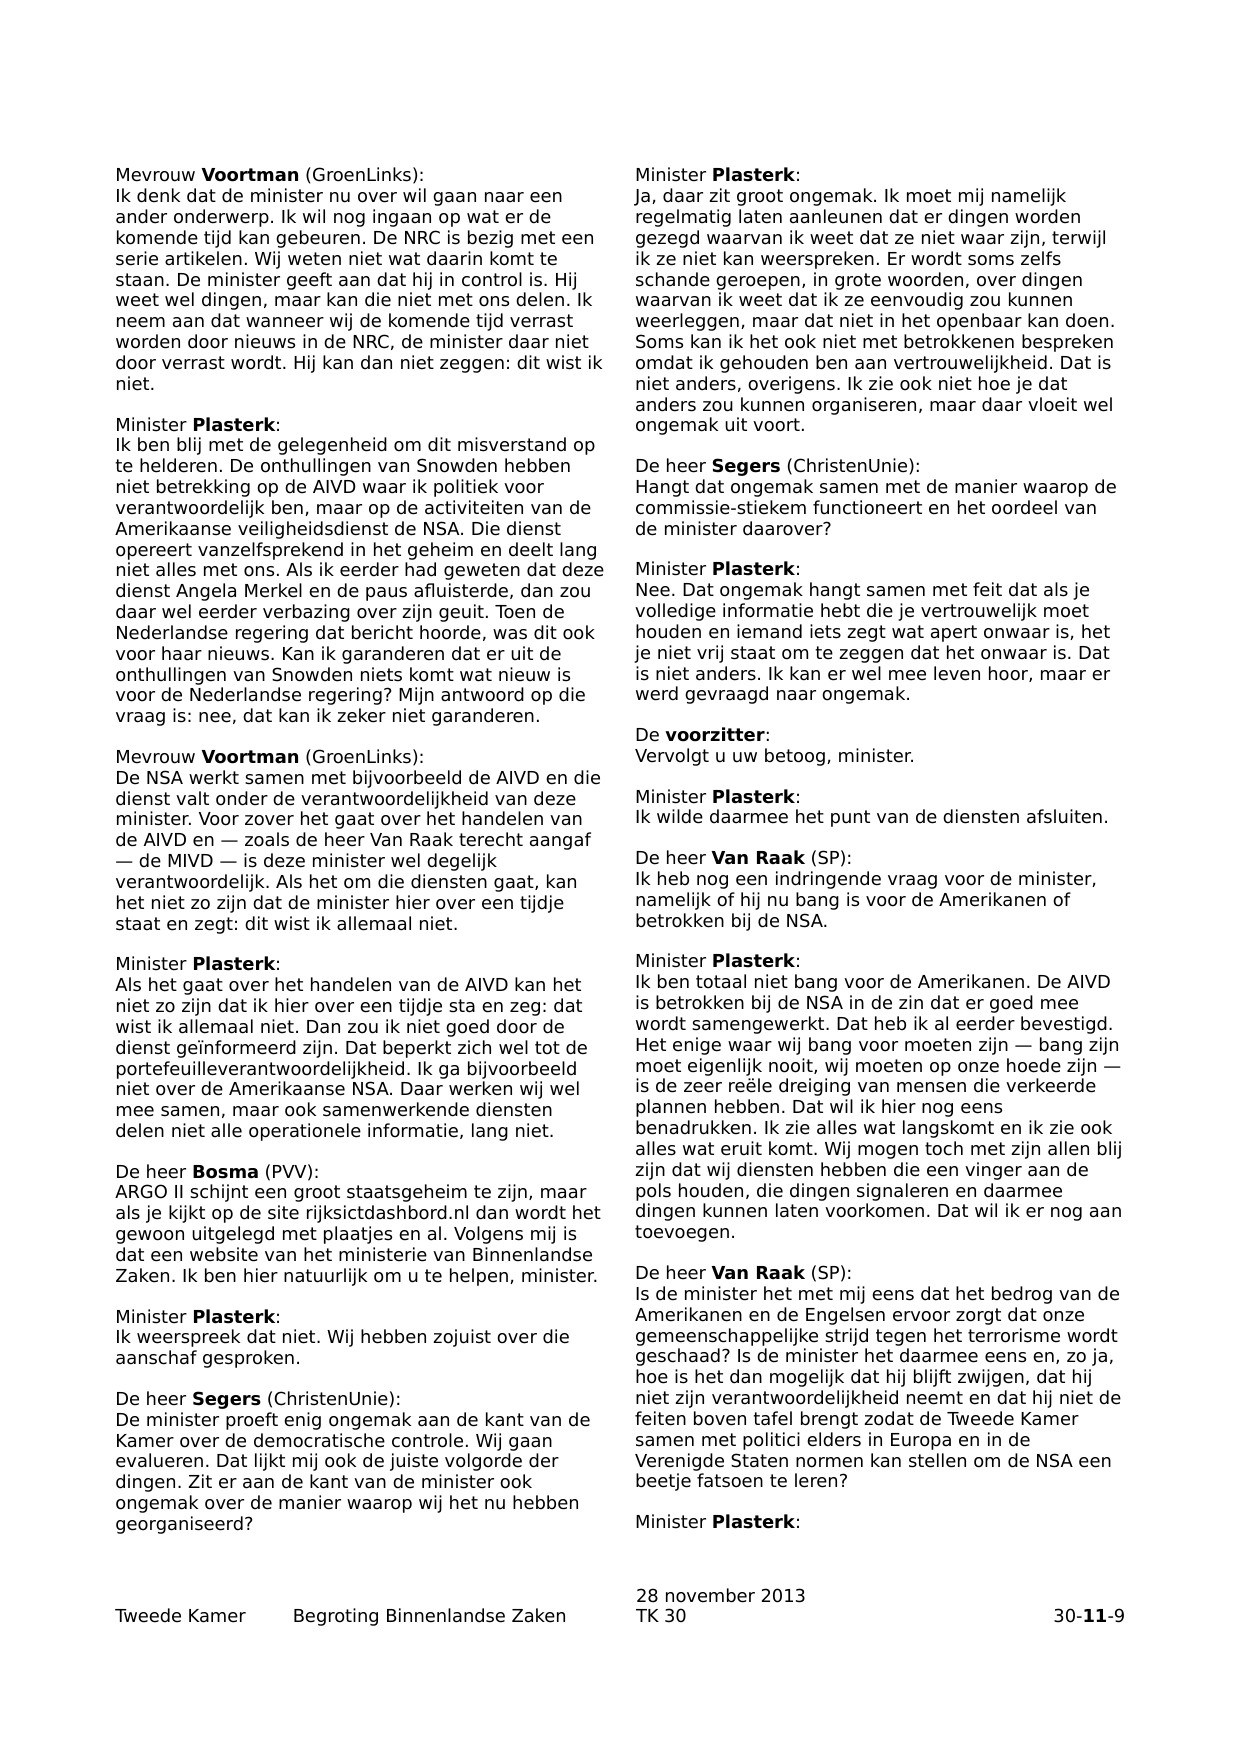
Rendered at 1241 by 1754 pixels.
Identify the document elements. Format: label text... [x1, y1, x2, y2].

text ARGO II schijnt een groot staatsgeheim te zijn, maar als je kijkt op de site rijksictdashbord.nl dan wordt het gewoon uitgelegd met plaatjes en al. Volgens mij is dat een website van het ministerie van Binnenlandse Zaken. Ik ben hier natuurlijk om u te helpen, minister. [115, 1182, 605, 1286]
text Ik ben blij met de gelegenheid om dit misverstand op te helderen. De onthullingen van Snowden hebben niet betrekking op de AIVD waar ik politiek voor verantwoordelijk ben, maar op de activiteiten van de Amerikaanse veiligheidsdienst de NSA. Die dienst opereert vanzelfsprekend in het geheim en deelt lang niet alles met ons. Als ik eerder had geweten dat deze dienst Angela Merkel en de paus afluisterde, dan zou daar wel eerder verbazing over zijn geuit. Toen de Nederlandse regering dat bericht hoorde, was dit ook voor haar nieuws. Kan ik garanderen dat er uit de onthullingen van Snowden niets komt wat nieuw is voor de Nederlandse regering? Mijn antwoord op die vraag is: nee, dat kan ik zeker niet garanderen. [115, 435, 605, 727]
text Minister Plasterk: [115, 954, 605, 975]
text Als het gaat over het handelen van de AIVD kan het niet zo zijn dat ik hier over een tijdje sta en zeg: dat wist ik allemaal niet. Dan zou ik niet goed door de dienst geïnformeerd zijn. Dat beperkt zich wel tot de portefeuilleverantwoordelijkheid. Ik ga bijvoorbeeld niet over de Amerikaanse NSA. Daar werken wij wel mee samen, maar ook samenwerkende diensten delen niet alle operationele informatie, lang niet. [115, 975, 605, 1142]
text Minister Plasterk: [635, 951, 1125, 972]
text Mevrouw Voortman (GroenLinks): [115, 165, 605, 186]
text Minister Plasterk: [115, 1306, 605, 1327]
text Minister Plasterk: [115, 414, 605, 435]
text De heer Segers (ChristenUnie): [115, 1389, 605, 1409]
text Ik weerspreek dat niet. Wij hebben zojuist over die aanschaf gesproken. [115, 1327, 605, 1369]
text Vervolgt u uw betoog, minister. [635, 746, 1125, 767]
text De NSA werkt samen met bijvoorbeeld de AIVD en die dienst valt onder de verantwoordelijkheid van deze minister. Voor zover het gaat over het handelen van de AIVD en — zoals de heer Van Raak terecht aangaf — de MIVD — is deze minister wel degelijk verantwoordelijk. Als het om die diensten gaat, kan het niet zo zijn dat de minister hier over een tijdje staat en zegt: dit wist ik allemaal niet. [115, 767, 605, 934]
text Minister Plasterk: [635, 1512, 1125, 1533]
text De heer Bosma (PVV): [115, 1162, 605, 1182]
text Mevrouw Voortman (GroenLinks): [115, 747, 605, 767]
text De voorzitter: [635, 725, 1125, 746]
text Minister Plasterk: [635, 559, 1125, 580]
text Minister Plasterk: [635, 787, 1125, 807]
text De heer Segers (ChristenUnie): [635, 456, 1125, 477]
text Minister Plasterk: [635, 165, 1125, 186]
text De heer Van Raak (SP): [635, 848, 1125, 869]
text Ik wilde daarmee het punt van de diensten afsluiten. [635, 807, 1125, 828]
text Is de minister het met mij eens dat het bedrog van de Amerikanen en de Engelsen ervoor zorgt dat onze gemeenschappelijke strijd tegen het terrorisme wordt geschaad? Is de minister het daarmee eens en, zo ja, hoe is het dan mogelijk dat hij blijft zwijgen, dat hij niet zijn verantwoordelijkheid neemt en dat hij niet de feiten boven tafel brengt zodat de Tweede Kamer samen met politici elders in Europa en in de Verenigde Staten normen kan stellen om de NSA een beetje fatsoen te leren? [635, 1284, 1125, 1492]
text Nee. Dat ongemak hangt samen met feit dat als je volledige informatie hebt die je vertrouwelijk moet houden en iemand iets zegt wat apert onwaar is, het je niet vrij staat om te zeggen dat het onwaar is. Dat is niet anders. Ik kan er wel mee leven hoor, maar er werd gevraagd naar ongemak. [635, 580, 1125, 705]
text Ik ben totaal niet bang voor de Amerikanen. De AIVD is betrokken bij de NSA in de zin dat er goed mee wordt samengewerkt. Dat heb ik al eerder bevestigd. Het enige waar wij bang voor moeten zijn — bang zijn moet eigenlijk nooit, wij moeten op onze hoede zijn — is de zeer reële dreiging van mensen die verkeerde plannen hebben. Dat wil ik hier nog eens benadrukken. Ik zie alles wat langskomt en ik zie ook alles wat eruit komt. Wij mogen toch met zijn allen blij zijn dat wij diensten hebben die een vinger aan de pols houden, die dingen signaleren en daarmee dingen kunnen laten voorkomen. Dat wil ik er nog aan toevoegen. [635, 972, 1125, 1243]
text Ja, daar zit groot ongemak. Ik moet mij namelijk regelmatig laten aanleunen dat er dingen worden gezegd waarvan ik weet dat ze niet waar zijn, terwijl ik ze niet kan weerspreken. Er wordt soms zelfs schande geroepen, in grote woorden, over dingen waarvan ik weet dat ik ze eenvoudig zou kunnen weerleggen, maar dat niet in het openbaar kan doen. Soms kan ik het ook niet met betrokkenen bespreken omdat ik gehouden ben aan vertrouwelijkheid. Dat is niet anders, overigens. Ik zie ook niet hoe je dat anders zou kunnen organiseren, maar daar vloeit wel ongemak uit voort. [635, 186, 1125, 436]
text Hangt dat ongemak samen met de manier waarop de commissie-stiekem functioneert en het oordeel van de minister daarover? [635, 477, 1125, 539]
text De heer Van Raak (SP): [635, 1263, 1125, 1284]
text Ik heb nog een indringende vraag voor de minister, namelijk of hij nu bang is voor de Amerikanen of betrokken bij de NSA. [635, 869, 1125, 931]
text De minister proeft enig ongemak aan de kant van de Kamer over de democratische controle. Wij gaan evalueren. Dat lijkt mij ook de juiste volgorde der dingen. Zit er aan de kant van de minister ook ongemak over de manier waarop wij het nu hebben georganiseerd? [115, 1409, 605, 1534]
text Ik denk dat de minister nu over wil gaan naar een ander onderwerp. Ik wil nog ingaan op wat er de komende tijd kan gebeuren. De NRC is bezig met een serie artikelen. Wij weten niet wat daarin komt te staan. De minister geeft aan dat hij in control is. Hij weet wel dingen, maar kan die niet met ons delen. Ik neem aan dat wanneer wij de komende tijd verrast worden door nieuws in de NRC, de minister daar niet door verrast wordt. Hij kan dan niet zeggen: dit wist ik niet. [115, 186, 605, 394]
